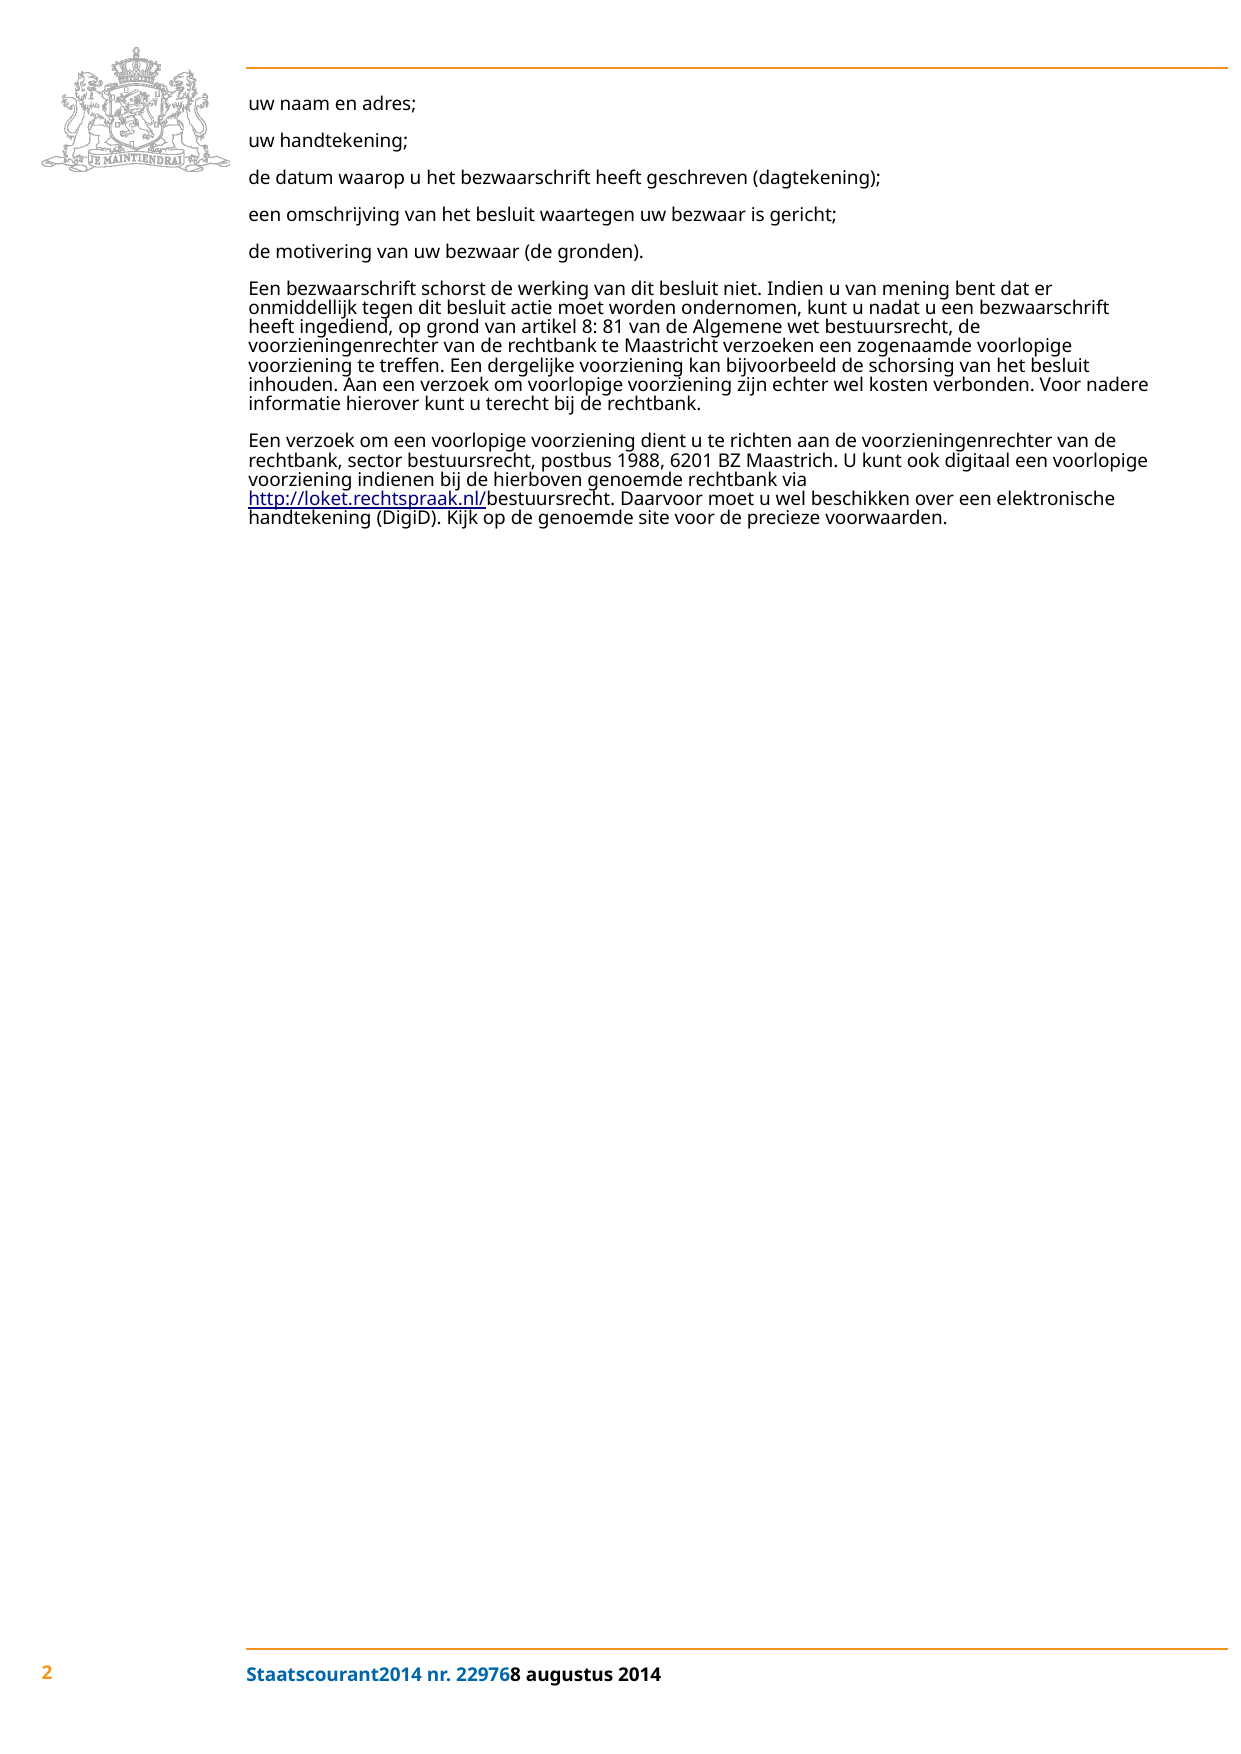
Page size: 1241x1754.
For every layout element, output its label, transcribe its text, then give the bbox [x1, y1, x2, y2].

text uw handtekening; [248, 132, 1152, 151]
text uw naam en adres; [248, 95, 1152, 114]
text Een bezwaarschrift schorst de werking van dit besluit niet. Indien u van mening bent dat er onmiddellijk tegen dit besluit actie moet worden ondernomen, kunt u nadat u een bezwaarschrift heeft ingediend, op grond van artikel 8: 81 van de Algemene wet bestuursrecht, de voorzieningenrechter van de rechtbank te Maastricht verzoeken een zogenaamde voorlopige voorziening te treffen. Een dergelijke voorziening kan bijvoorbeeld de schorsing van het besluit inhouden. Aan een verzoek om voorlopige voorziening zijn echter wel kosten verbonden. Voor nadere informatie hierover kunt u terecht bij de rechtbank. [248, 280, 1152, 414]
text Een verzoek om een voorlopige voorziening dient u te richten aan de voorzieningenrechter van de rechtbank, sector bestuursrecht, postbus 1988, 6201 BZ Maastrich. U kunt ook digitaal een voorlopige voorziening indienen bij de hierboven genoemde rechtbank via http://loket.rechtspraak.nl/bestuursrecht. Daarvoor moet u wel beschikken over een elektronische handtekening (DigiD). Kijk op de genoemde site voor de precieze voorwaarden. [248, 432, 1152, 529]
text een omschrijving van het besluit waartegen uw bezwaar is gericht; [248, 206, 1152, 225]
text de motivering van uw bezwaar (de gronden). [248, 243, 1152, 262]
text de datum waarop u het bezwaarschrift heeft geschreven (dagtekening); [248, 169, 1152, 188]
picture [41, 47, 231, 172]
